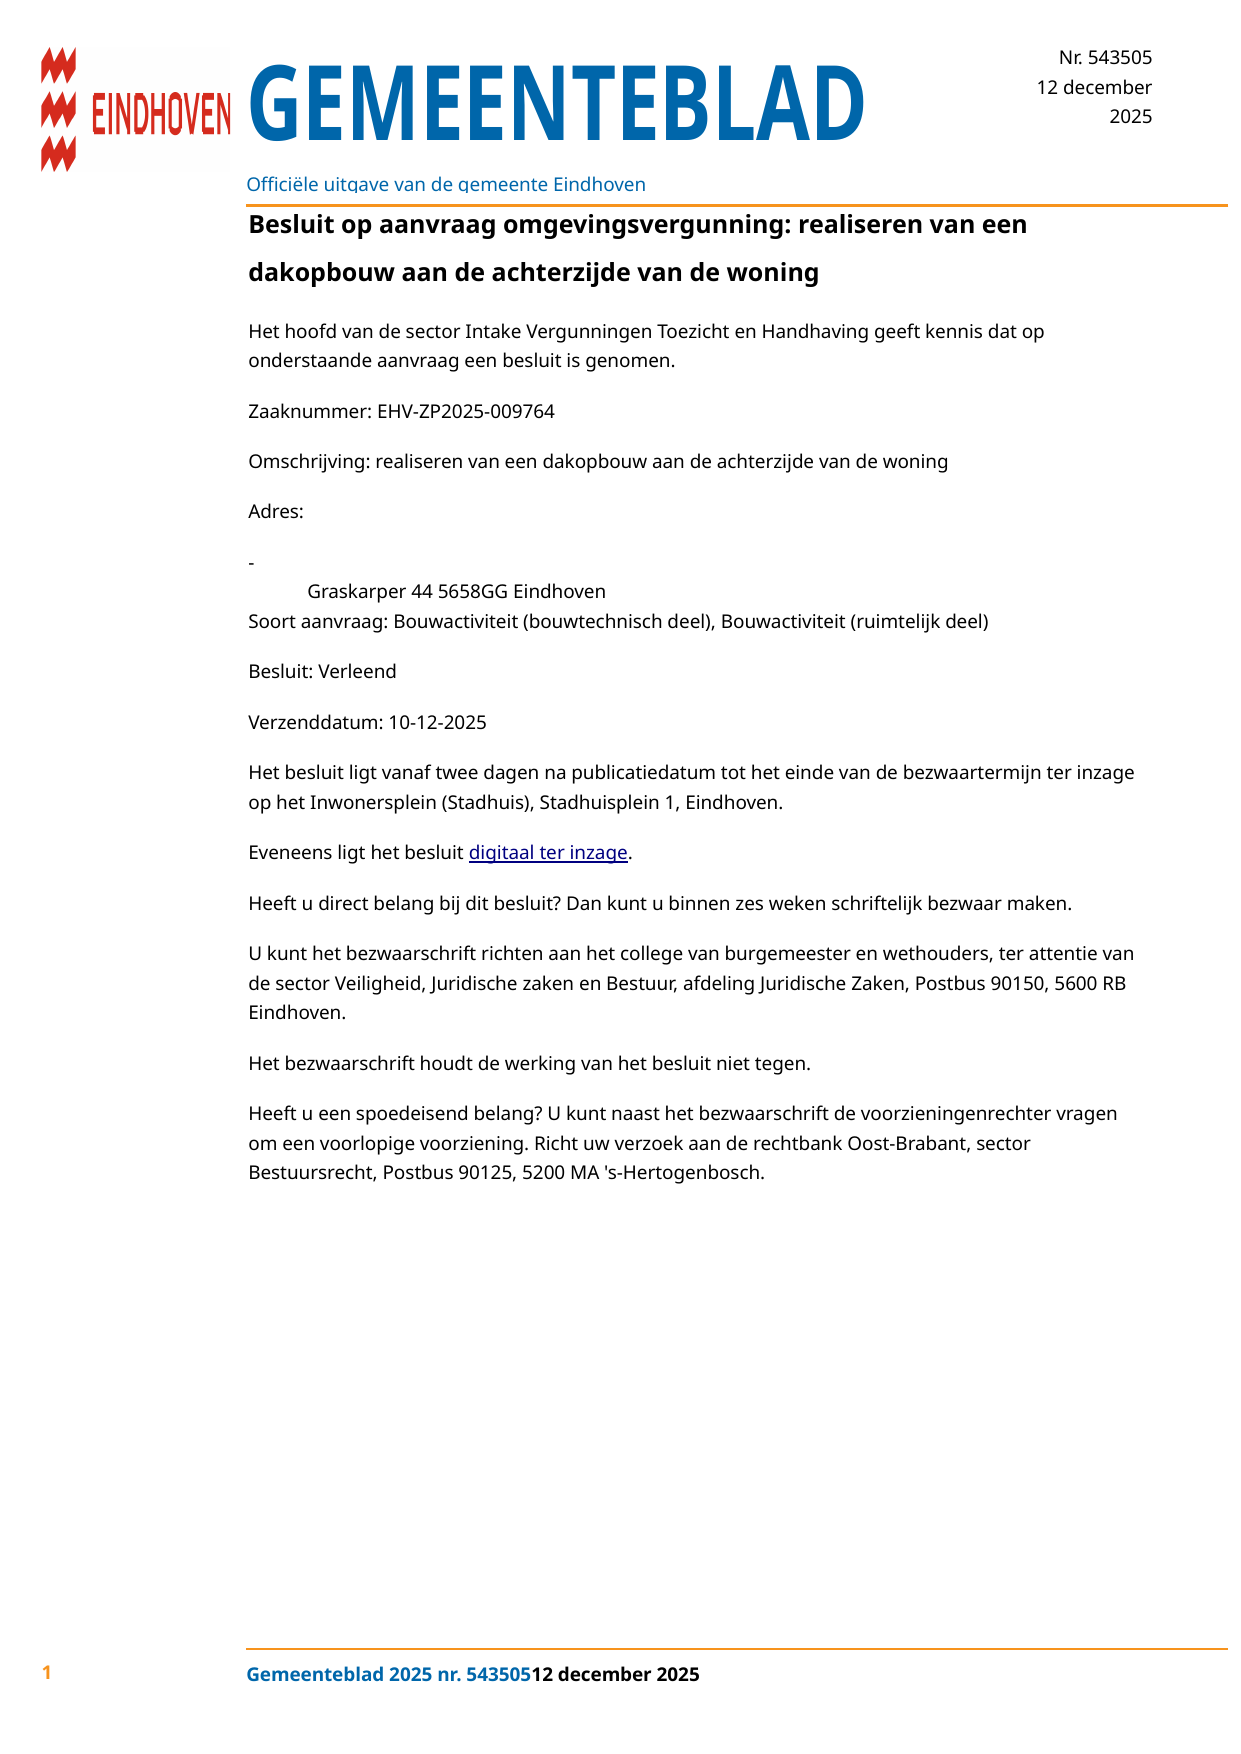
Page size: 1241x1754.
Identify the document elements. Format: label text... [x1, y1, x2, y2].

text Heeft u een spoedeisend belang? U kunt naast het bezwaarschrift de voorzieningenrechter vragen om een voorlopige voorziening. Richt uw verzoek aan de rechtbank Oost-Brabant, sector Bestuursrecht, Postbus 90125, 5200 MA 's-Hertogenbosch. [248, 1100, 1152, 1185]
text Eveneens ligt het besluit digitaal ter inzage. [248, 839, 1152, 865]
picture [41, 47, 231, 172]
text Omschrijving: realiseren van een dakopbouw aan de achterzijde van de woning [248, 448, 1152, 474]
text Heeft u direct belang bij dit besluit? Dan kunt u binnen zes weken schriftelijk bezwaar maken. [248, 890, 1152, 916]
text Verzenddatum: 10-12-2025 [248, 709, 1152, 735]
text Het bezwaarschrift houdt de werking van het besluit niet tegen. [248, 1050, 1152, 1076]
text U kunt het bezwaarschrift richten aan het college van burgemeester en wethouders, ter attentie van de sector Veiligheid, Juridische zaken en Bestuur, afdeling Juridische Zaken, Postbus 90150, 5600 RB Eindhoven. [248, 940, 1152, 1025]
text Adres: [248, 499, 1152, 524]
list Graskarper 44 5658GG Eindhoven [248, 579, 1152, 604]
text Besluit: Verleend [248, 659, 1152, 684]
text Het besluit ligt vanaf twee dagen na publicatiedatum tot het einde van de bezwaartermijn ter inzage op het Inwonersplein (Stadhuis), Stadhuisplein 1, Eindhoven. [248, 759, 1152, 815]
text Soort aanvraag: Bouwactiviteit (bouwtechnisch deel), Bouwactiviteit (ruimtelijk deel) [248, 608, 1152, 634]
text Besluit op aanvraag omgevingsvergunning: realiseren van een dakopbouw aan de achterzijde van de woning [248, 207, 1152, 288]
text Het hoofd van de sector Intake Vergunningen Toezicht en Handhaving geeft kennis dat op onderstaande aanvraag een besluit is genomen. [248, 318, 1152, 373]
text Zaaknummer: EHV-ZP2025-009764 [248, 398, 1152, 424]
